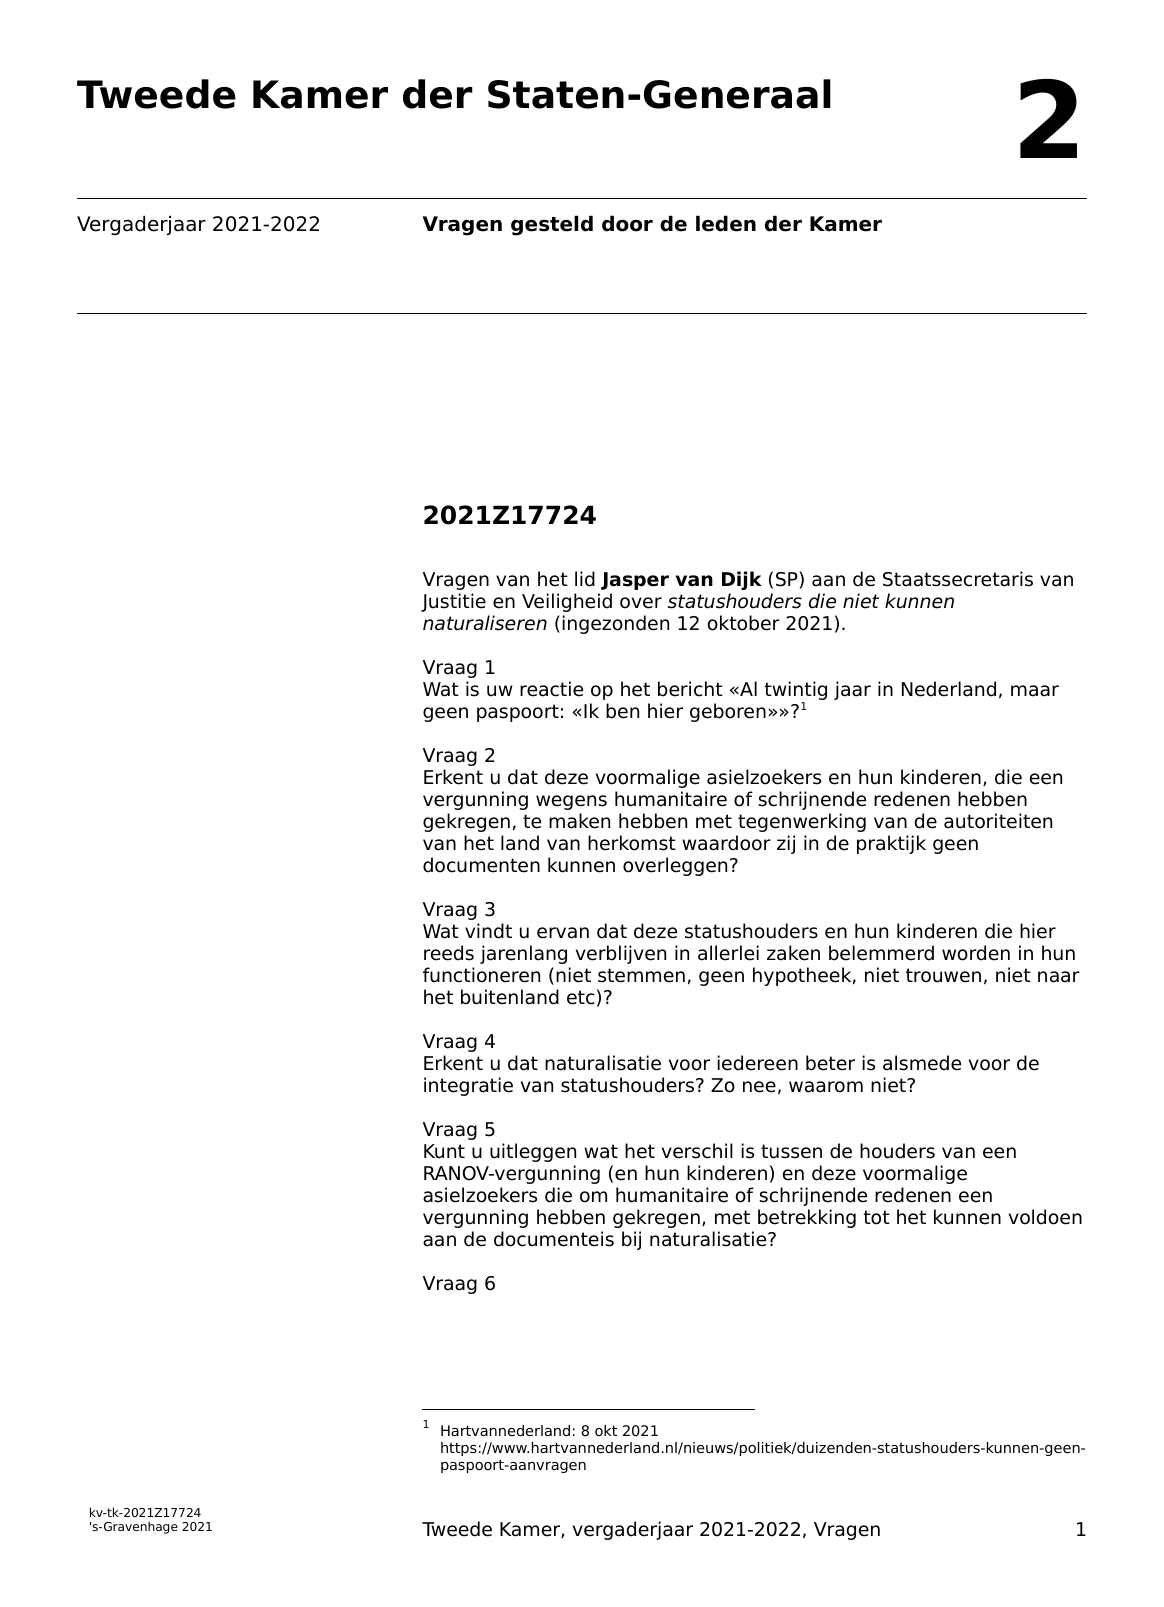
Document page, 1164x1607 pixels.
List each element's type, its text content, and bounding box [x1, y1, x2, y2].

text 2021Z17724 [422, 501, 1087, 531]
text kv-tk-2021Z17724 [88, 1506, 323, 1520]
table_header 2 [886, 59, 1087, 198]
text Vraag 1 [422, 657, 1087, 679]
text Vraag 3 [422, 899, 1087, 921]
text Kunt u uitleggen wat het verschil is tussen de houders van een RANOV-vergunning (en hun kinderen) en deze voormalige asielzoekers die om humanitaire of schrijnende redenen een vergunning hebben gekregen, met betrekking tot het kunnen voldoen aan de documenteis bij naturalisatie? [422, 1141, 1087, 1251]
table_cell Vergaderjaar 2021-2022 [77, 199, 422, 313]
text Erkent u dat naturalisatie voor iedereen beter is alsmede voor de integratie van statushouders? Zo nee, waarom niet? [422, 1053, 1087, 1097]
text Erkent u dat deze voormalige asielzoekers en hun kinderen, die een vergunning wegens humanitaire of schrijnende redenen hebben gekregen, te maken hebben met tegenwerking van de autoriteiten van het land van herkomst waardoor zij in de praktijk geen documenten kunnen overleggen? [422, 767, 1087, 877]
text Vraag 5 [422, 1119, 1087, 1141]
text Vraag 2 [422, 745, 1087, 767]
text Wat is uw reactie op het bericht «Al twintig jaar in Nederland, maar geen paspoort: «Ik ben hier geboren»»? [422, 679, 1087, 723]
text Wat vindt u ervan dat deze statushouders en hun kinderen die hier reeds jarenlang verblijven in allerlei zaken belemmerd worden in hun functioneren (niet stemmen, geen hypotheek, niet trouwen, niet naar het buitenland etc)? [422, 921, 1087, 1009]
table_header Tweede Kamer der Staten-Generaal [77, 59, 886, 198]
text Hartvannederland: 8 okt 2021 https://www.hartvannederland.nl/nieuws/politiek/duizenden-statushouders-kunnen-geen-paspoort-aanvragen [422, 1418, 1087, 1474]
text Vraag 4 [422, 1031, 1087, 1053]
text Vraag 6 [422, 1273, 1087, 1295]
text 's-Gravenhage 2021 [88, 1520, 323, 1534]
table_cell Vragen gesteld door de leden der Kamer [422, 199, 1087, 313]
text Vragen van het lid Jasper van Dijk (SP) aan de Staatssecretaris van Justitie en Veiligheid over statushouders die niet kunnen naturaliseren (ingezonden 12 oktober 2021). [422, 569, 1087, 635]
